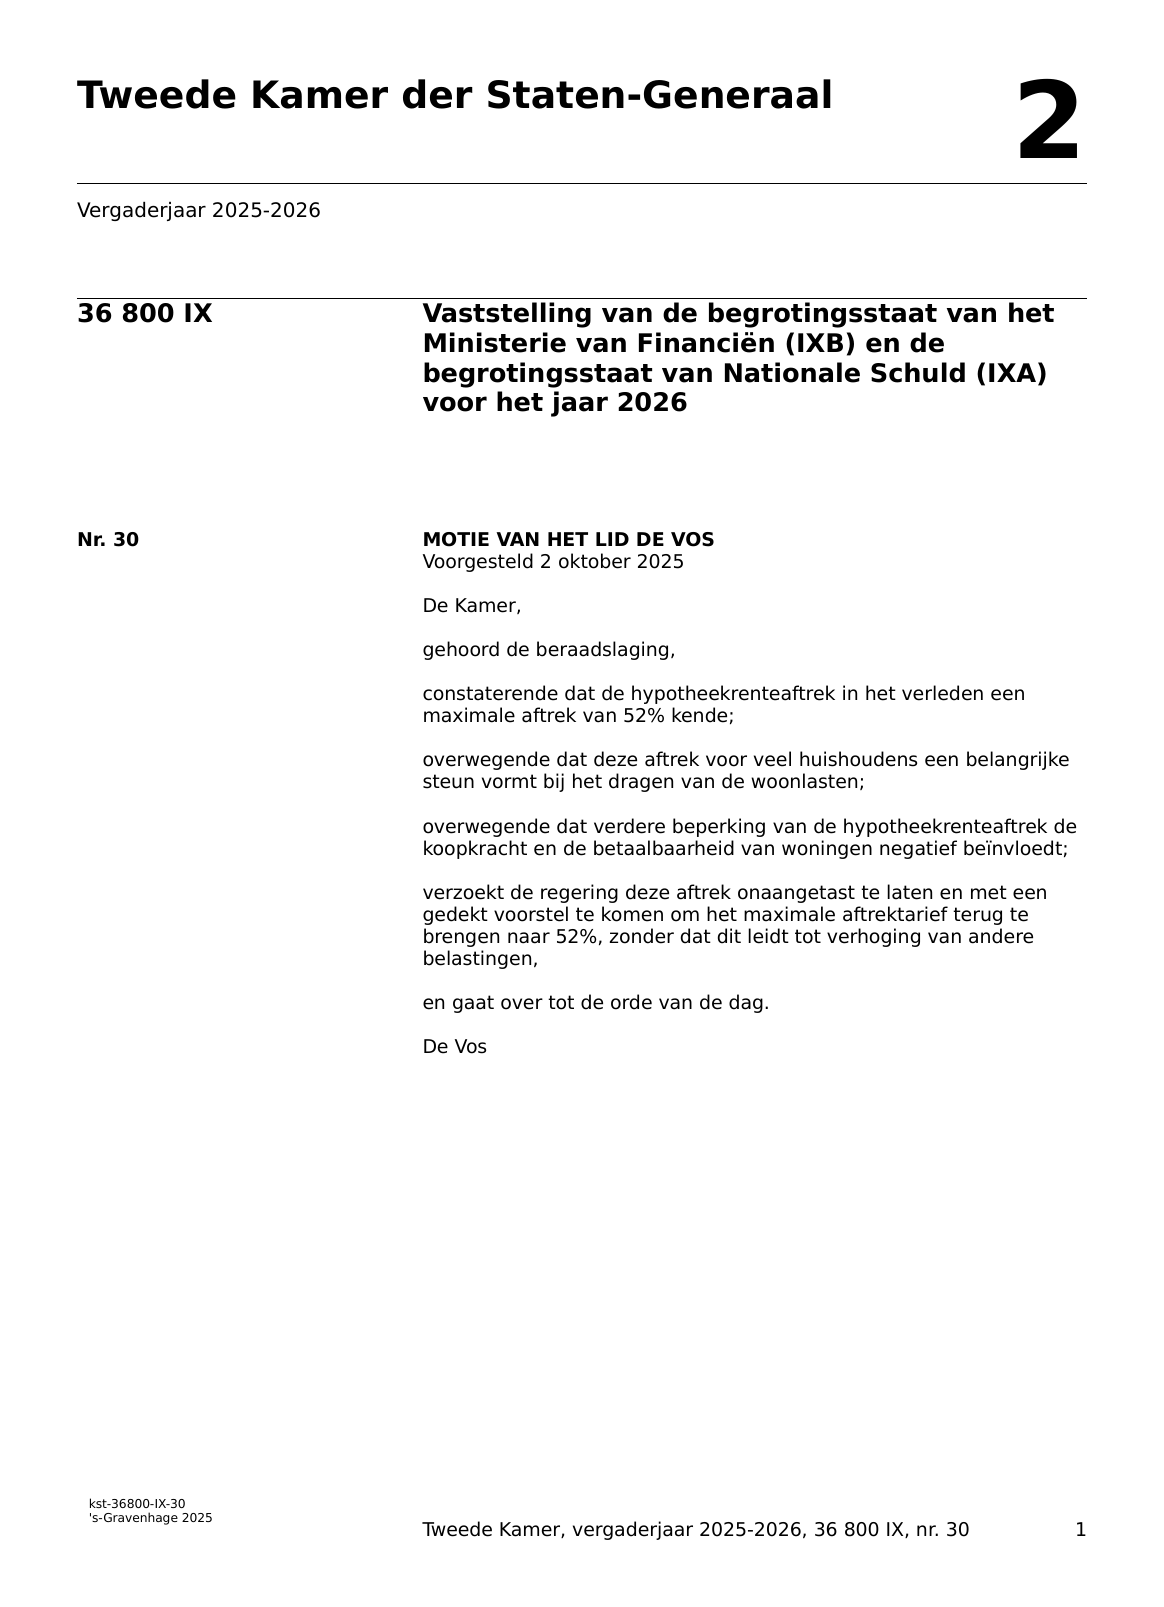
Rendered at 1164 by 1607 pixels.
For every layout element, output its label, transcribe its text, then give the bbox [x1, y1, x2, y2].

table_header Tweede Kamer der Staten-Generaal [77, 59, 886, 183]
text gehoord de beraadslaging, [422, 639, 1087, 661]
subtitle Nr. 30 MOTIE VAN HET LID DE VOS [77, 529, 1087, 551]
text Voorgesteld 2 oktober 2025 [422, 551, 1087, 573]
text overwegende dat verdere beperking van de hypotheekrenteaftrek de koopkracht en de betaalbaarheid van woningen negatief beïnvloedt; [422, 816, 1087, 859]
subtitle 36 800 IX Vaststelling van de begrotingsstaat van het Ministerie van Financiën (IXB) en de begrotingsstaat van Nationale Schuld (IXA) voor het jaar 2026 [77, 299, 1087, 418]
text en gaat over tot de orde van de dag. [422, 992, 1087, 1014]
table_header 2 [886, 59, 1087, 183]
text verzoekt de regering deze aftrek onaangetast te laten en met een gedekt voorstel te komen om het maximale aftrektarief terug te brengen naar 52%, zonder dat dit leidt tot verhoging van andere belastingen, [422, 882, 1087, 969]
text constaterende dat de hypotheekrenteaftrek in het verleden een maximale aftrek van 52% kende; [422, 683, 1087, 727]
text 's-Gravenhage 2025 [88, 1511, 323, 1525]
text De Vos [422, 1036, 1087, 1058]
text De Kamer, [422, 595, 1087, 617]
text overwegende dat deze aftrek voor veel huishoudens een belangrijke steun vormt bij het dragen van de woonlasten; [422, 749, 1087, 793]
text kst-36800-IX-30 [88, 1497, 323, 1511]
table_cell Vergaderjaar 2025-2026 [77, 184, 1087, 298]
